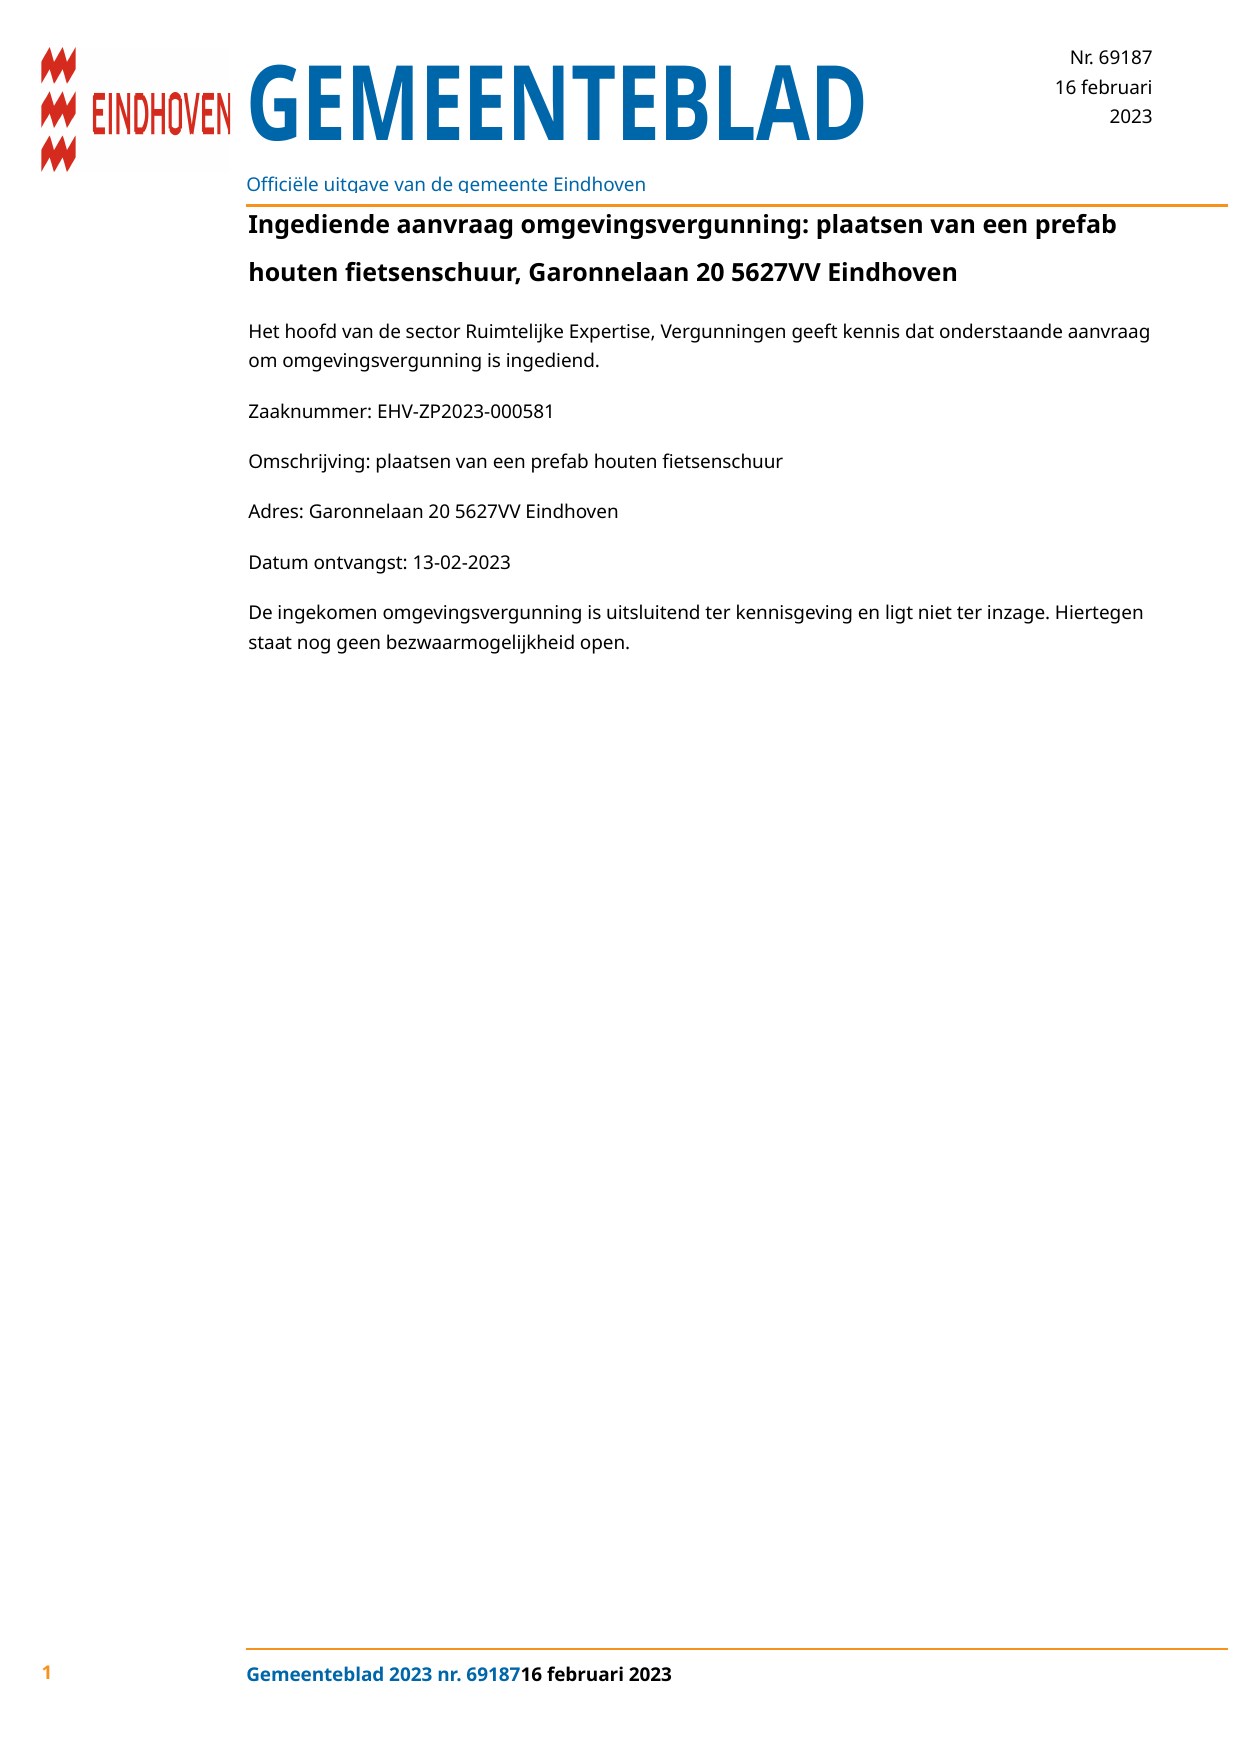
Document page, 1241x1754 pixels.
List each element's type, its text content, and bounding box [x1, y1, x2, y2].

text Omschrijving: plaatsen van een prefab houten fietsenschuur [248, 448, 1152, 474]
text Datum ontvangst: 13-02-2023 [248, 549, 1152, 575]
picture [41, 47, 231, 172]
text Adres: Garonnelaan 20 5627VV Eindhoven [248, 499, 1152, 524]
text De ingekomen omgevingsvergunning is uitsluitend ter kennisgeving en ligt niet ter inzage. Hiertegen staat nog geen bezwaarmogelijkheid open. [248, 599, 1152, 655]
text Zaaknummer: EHV-ZP2023-000581 [248, 398, 1152, 424]
text Ingediende aanvraag omgevingsvergunning: plaatsen van een prefab houten fietsenschuur, Garonnelaan 20 5627VV Eindhoven [248, 207, 1152, 288]
text Het hoofd van de sector Ruimtelijke Expertise, Vergunningen geeft kennis dat onderstaande aanvraag om omgevingsvergunning is ingediend. [248, 318, 1152, 373]
